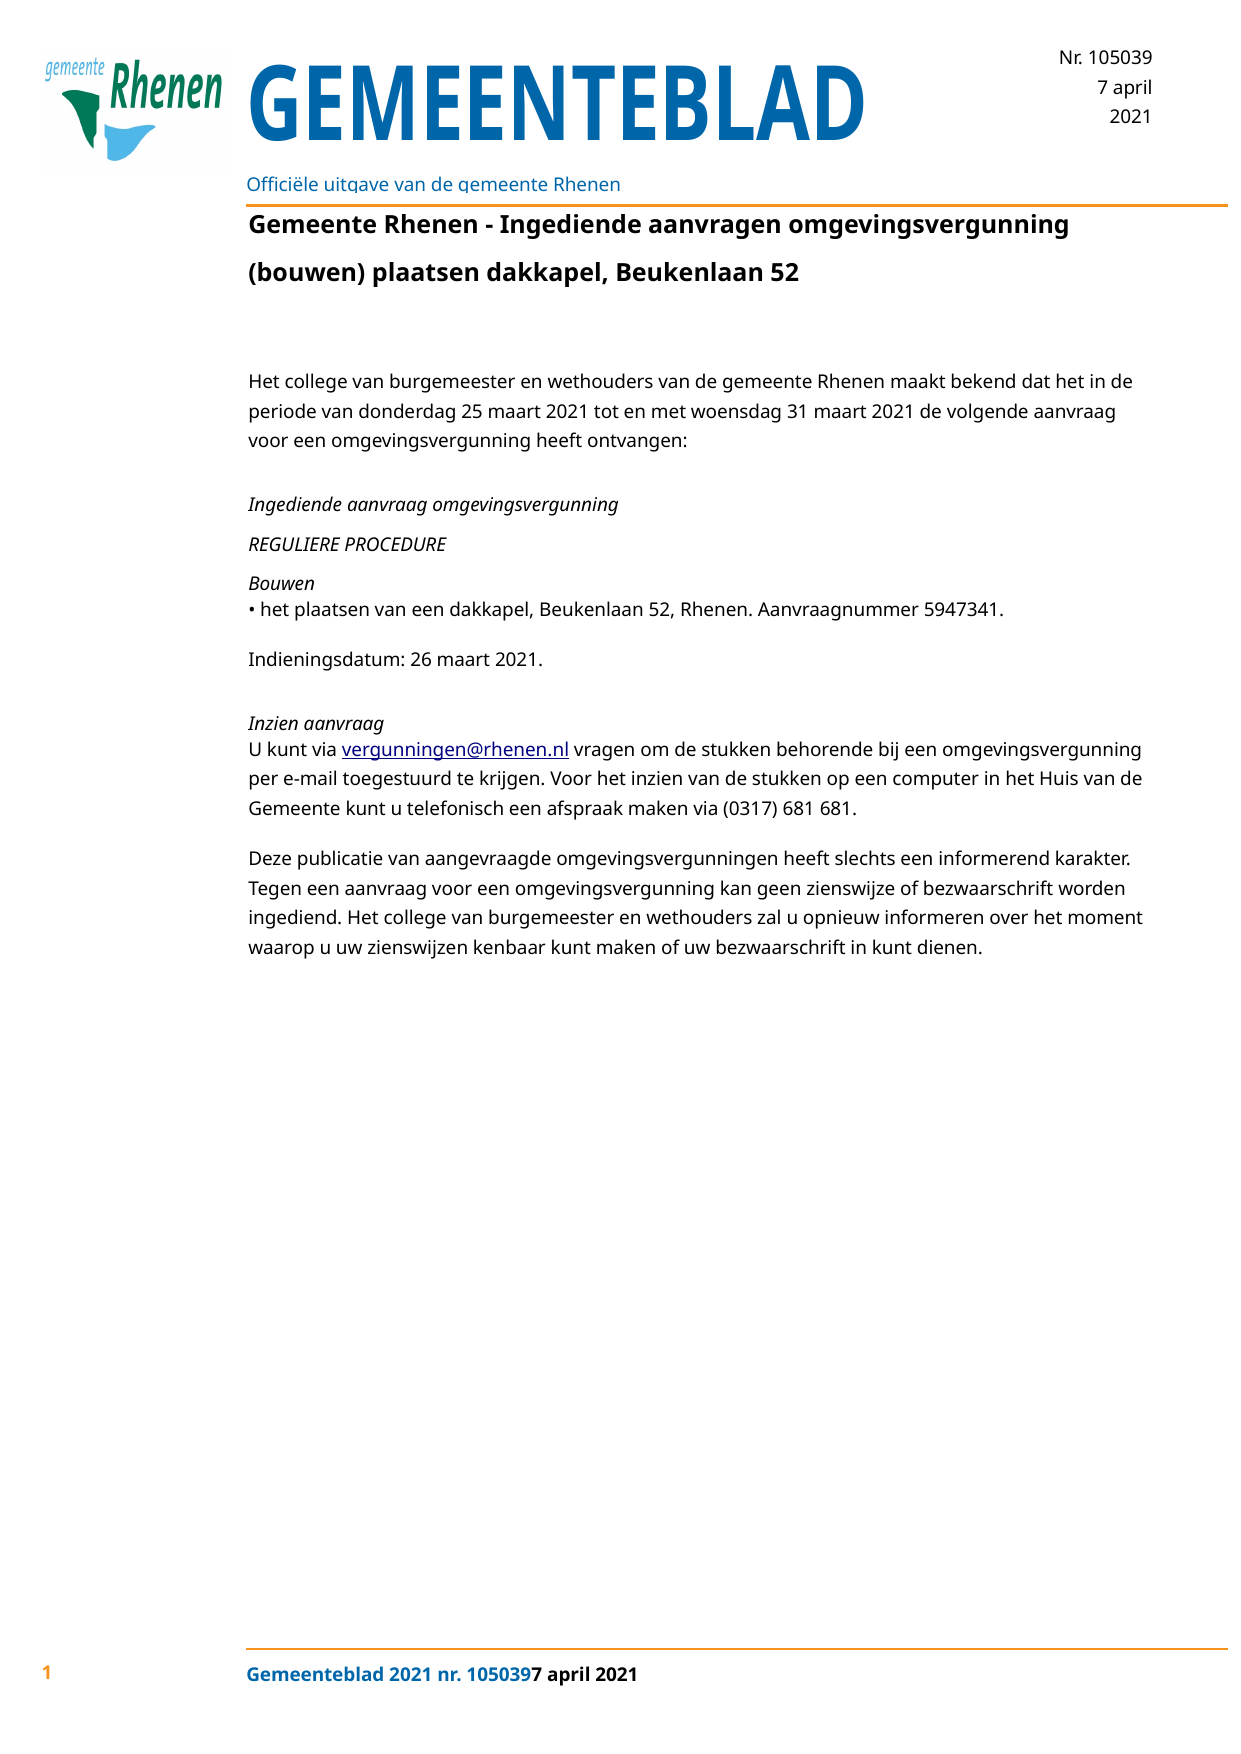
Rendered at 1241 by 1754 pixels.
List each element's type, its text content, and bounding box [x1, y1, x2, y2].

text Het college van burgemeester en wethouders van de gemeente Rhenen maakt bekend dat het in de periode van donderdag 25 maart 2021 tot en met woensdag 31 maart 2021 de volgende aanvraag voor een omgevingsvergunning heeft ontvangen: [248, 368, 1152, 453]
text • het plaatsen van een dakkapel, Beukenlaan 52, Rhenen. Aanvraagnummer 5947341. [248, 596, 1152, 621]
text Bouwen [248, 570, 1152, 596]
text Indieningsdatum: 26 maart 2021. [248, 646, 1152, 672]
text Ingediende aanvraag omgevingsvergunning [248, 491, 1152, 517]
text REGULIERE PROCEDURE [248, 531, 1152, 556]
text U kunt via vergunningen@rhenen.nl vragen om de stukken behorende bij een omgevingsvergunning per e-mail toegestuurd te krijgen. Voor het inzien van de stukken op een computer in het Huis van de Gemeente kunt u telefonisch een afspraak maken via (0317) 681 681. [248, 736, 1152, 821]
text Gemeente Rhenen - Ingediende aanvragen omgevingsvergunning (bouwen) plaatsen dakkapel, Beukenlaan 52 [248, 207, 1152, 288]
text Deze publicatie van aangevraagde omgevingsvergunningen heeft slechts een informerend karakter. Tegen een aanvraag voor een omgevingsvergunning kan geen zienswijze of bezwaarschrift worden ingediend. Het college van burgemeester en wethouders zal u opnieuw informeren over het moment waarop u uw zienswijzen kenbaar kunt maken of uw bezwaarschrift in kunt dienen. [248, 845, 1152, 960]
text Inzien aanvraag [248, 710, 1152, 736]
picture [41, 47, 231, 172]
